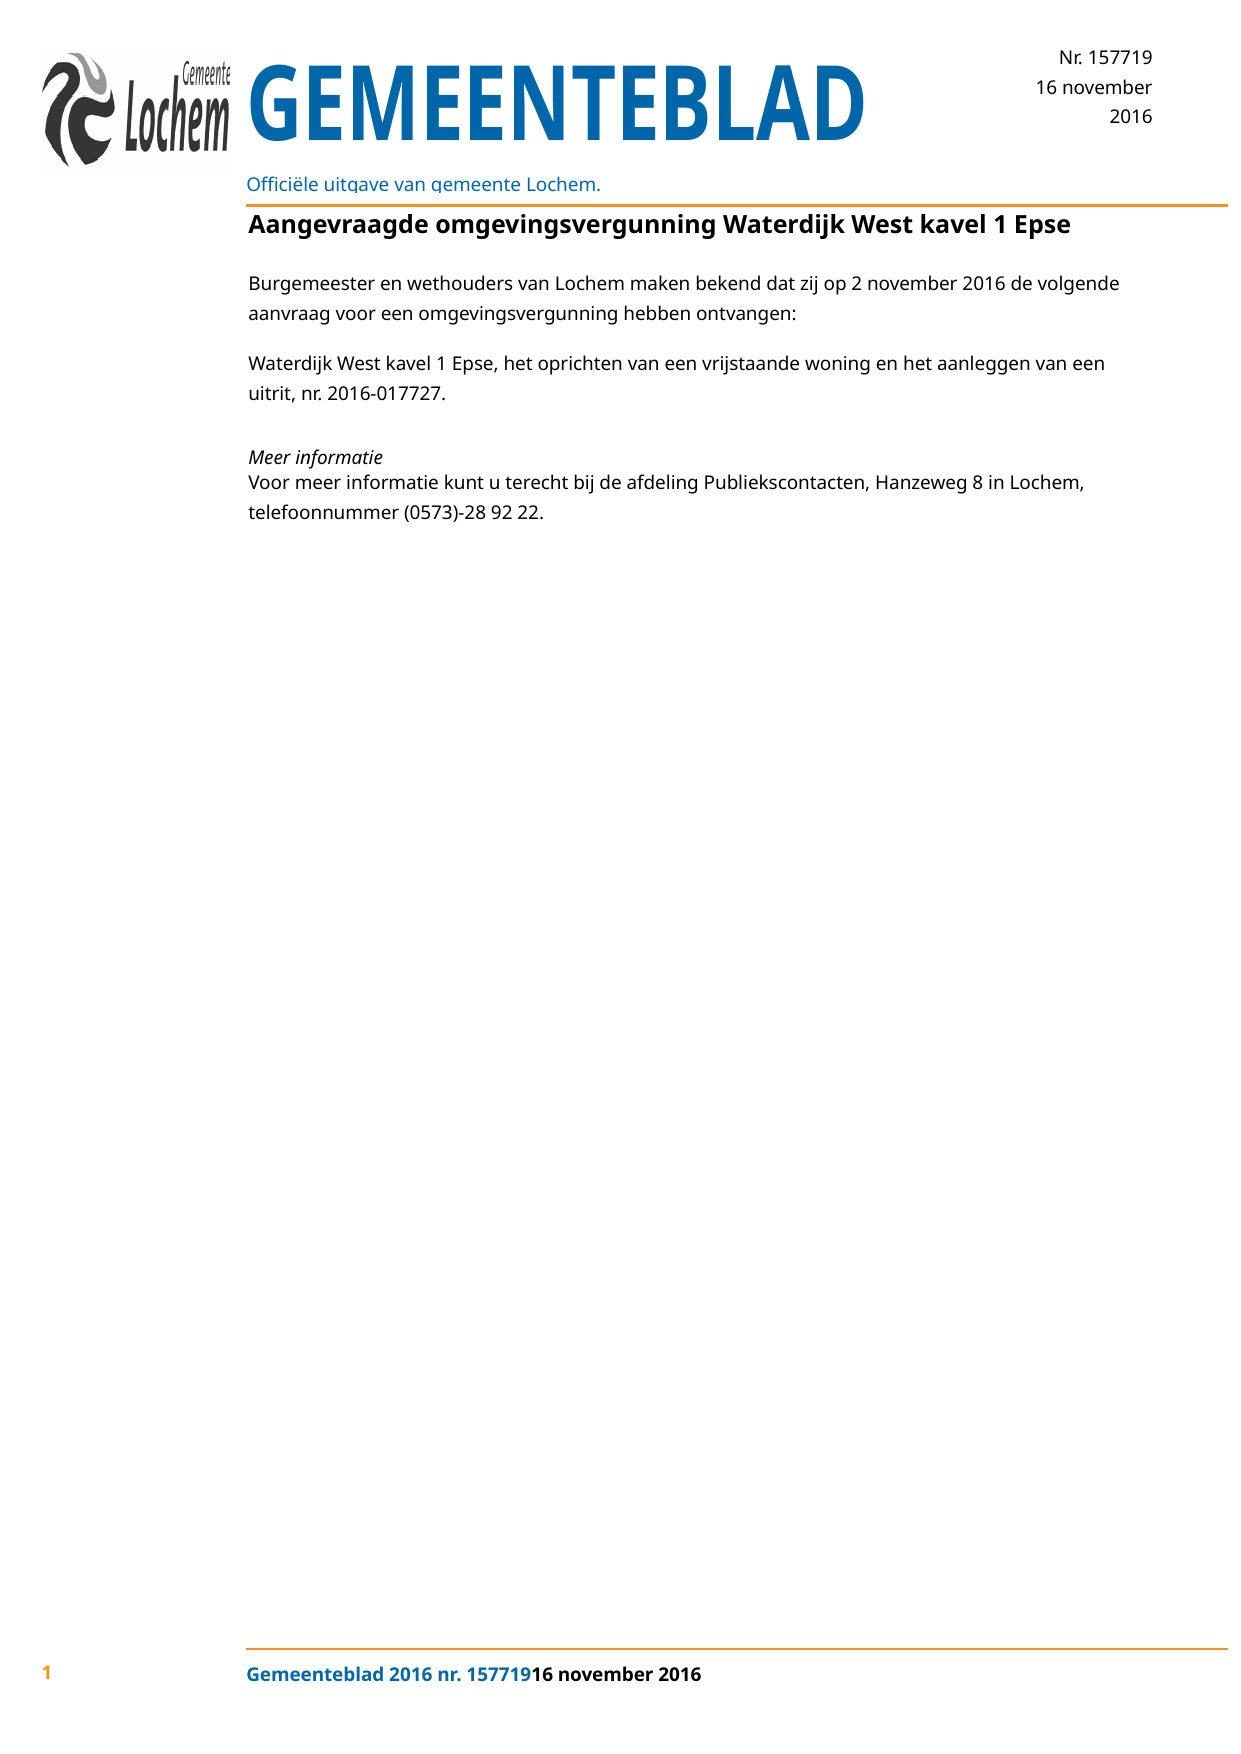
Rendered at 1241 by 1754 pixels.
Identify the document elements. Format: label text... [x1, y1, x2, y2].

picture [41, 47, 231, 172]
text Meer informatie [248, 444, 1152, 469]
text Voor meer informatie kunt u terecht bij de afdeling Publiekscontacten, Hanzeweg 8 in Lochem, telefoonnummer (0573)-28 92 22. [248, 469, 1152, 525]
text Waterdijk West kavel 1 Epse, het oprichten van een vrijstaande woning en het aanleggen van een uitrit, nr. 2016-017727. [248, 350, 1152, 406]
text Aangevraagde omgevingsvergunning Waterdijk West kavel 1 Epse [248, 207, 1152, 241]
text Burgemeester en wethouders van Lochem maken bekend dat zij op 2 november 2016 de volgende aanvraag voor een omgevingsvergunning hebben ontvangen: [248, 270, 1152, 326]
